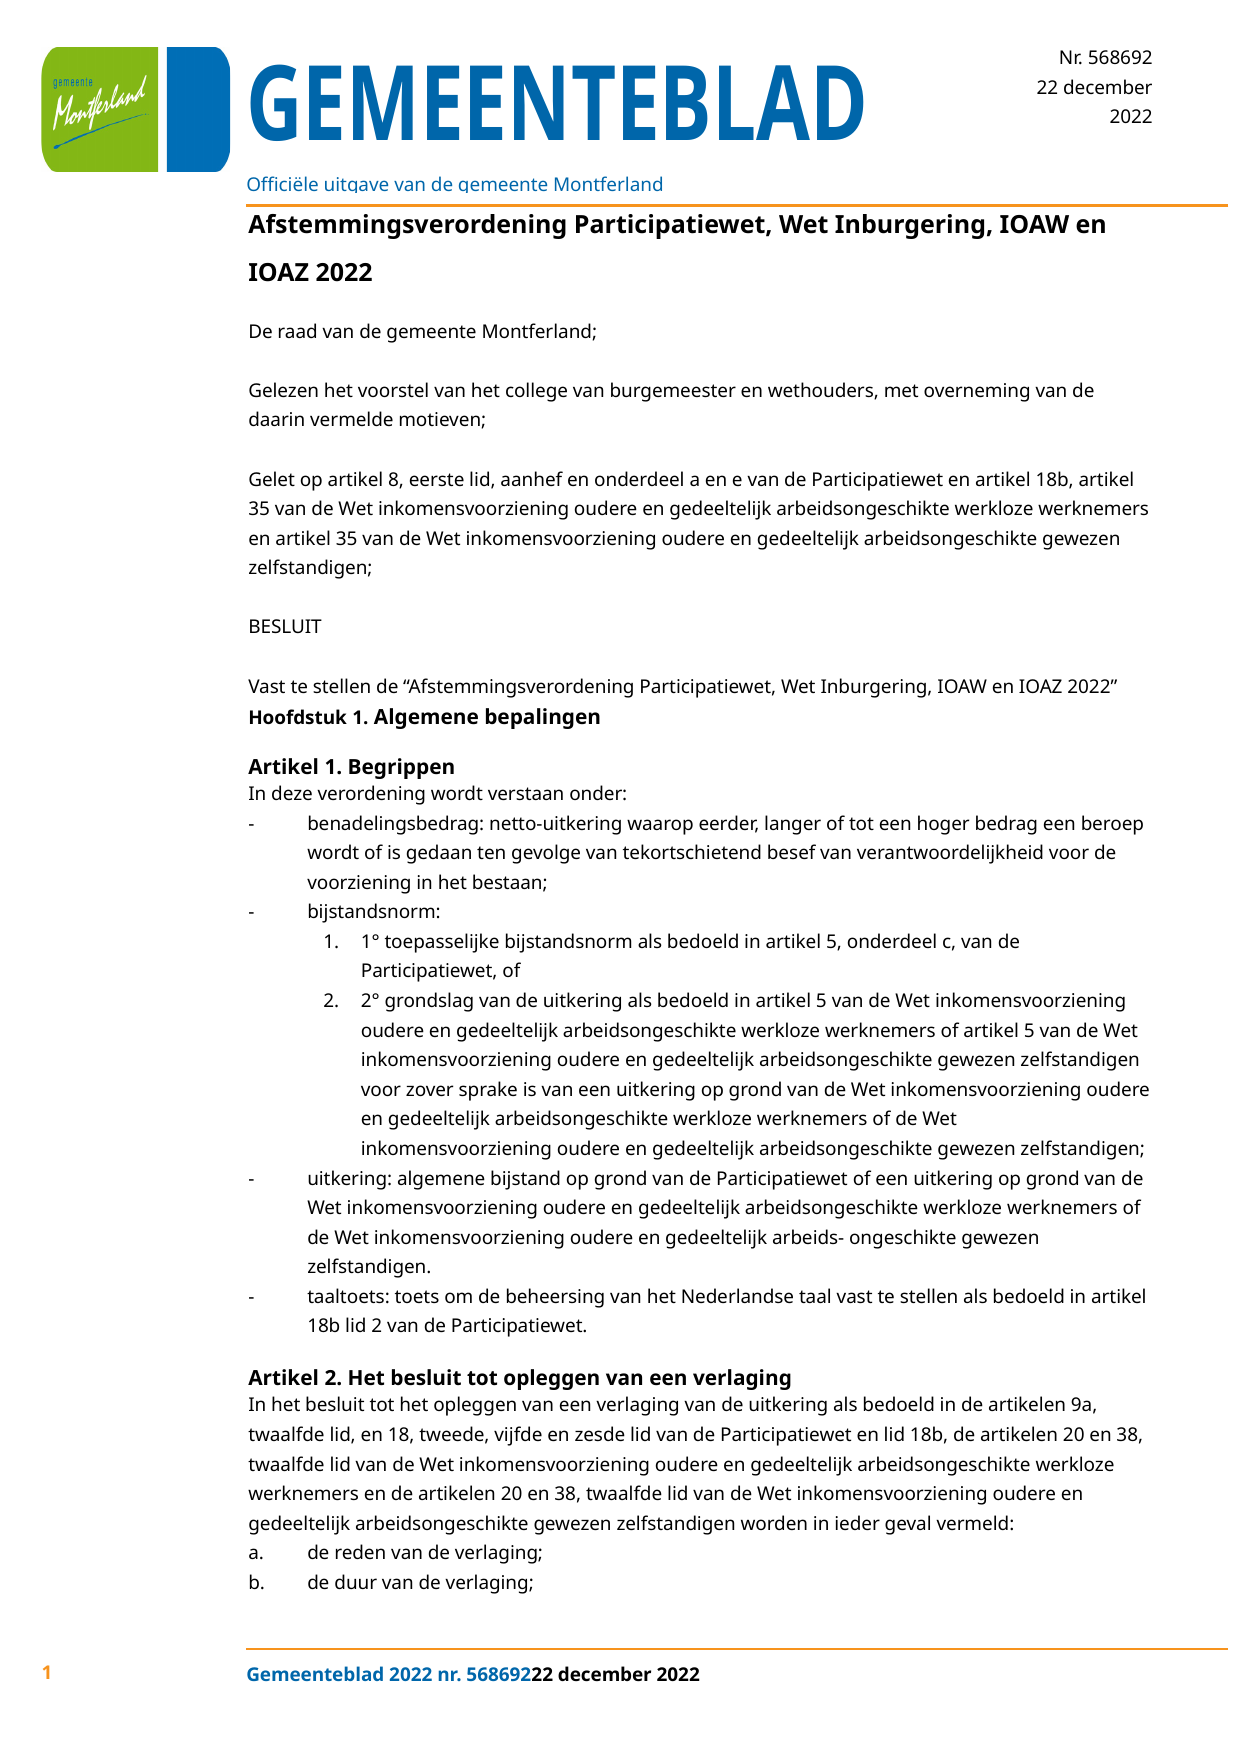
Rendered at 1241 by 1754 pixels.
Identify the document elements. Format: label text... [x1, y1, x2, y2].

text In deze verordening wordt verstaan onder: [248, 780, 1152, 806]
list de duur van de verlaging; [248, 1569, 1152, 1595]
text Afstemmingsverordening Participatiewet, Wet Inburgering, IOAW en IOAZ 2022 [248, 207, 1152, 288]
list uitkering: algemene bijstand op grond van de Participatiewet of een uitkering op grond van de Wet inkomensvoorziening oudere en gedeeltelijk arbeidsongeschikte werkloze werknemers of de Wet inkomensvoorziening oudere en gedeeltelijk arbeids- ongeschikte gewezen zelfstandigen. [248, 1165, 1152, 1279]
text Gelezen het voorstel van het college van burgemeester en wethouders, met overneming van de daarin vermelde motieven; [248, 377, 1152, 432]
list 2° grondslag van de uitkering als bedoeld in artikel 5 van de Wet inkomensvoorziening oudere en gedeeltelijk arbeidsongeschikte werkloze werknemers of artikel 5 van de Wet inkomensvoorziening oudere en gedeeltelijk arbeidsongeschikte gewezen zelfstandigen voor zover sprake is van een uitkering op grond van de Wet inkomensvoorziening oudere en gedeeltelijk arbeidsongeschikte werkloze werknemers of de Wet inkomensvoorziening oudere en gedeeltelijk arbeidsongeschikte gewezen zelfstandigen; [323, 987, 1152, 1161]
list taaltoets: toets om de beheersing van het Nederlandse taal vast te stellen als bedoeld in artikel 18b lid 2 van de Participatiewet. [248, 1283, 1152, 1338]
picture [41, 47, 231, 172]
text BESLUIT [248, 614, 1152, 639]
list 1° toepasselijke bijstandsnorm als bedoeld in artikel 5, onderdeel c, van de Participatiewet, of [323, 928, 1152, 983]
text In het besluit tot het opleggen van een verlaging van de uitkering als bedoeld in de artikelen 9a, twaalfde lid, en 18, tweede, vijfde en zesde lid van de Participatiewet en lid 18b, de artikelen 20 en 38, twaalfde lid van de Wet inkomensvoorziening oudere en gedeeltelijk arbeidsongeschikte werkloze werknemers en de artikelen 20 en 38, twaalfde lid van de Wet inkomensvoorziening oudere en gedeeltelijk arbeidsongeschikte gewezen zelfstandigen worden in ieder geval vermeld: [248, 1392, 1152, 1536]
text Artikel 1. Begrippen [248, 752, 1152, 780]
text Artikel 2. Het besluit tot opleggen van een verlaging [248, 1363, 1152, 1392]
text De raad van de gemeente Montferland; [248, 318, 1152, 344]
list benadelingsbedrag: netto-uitkering waarop eerder, langer of tot een hoger bedrag een beroep wordt of is gedaan ten gevolge van tekortschietend besef van verantwoordelijkheid voor de voorziening in het bestaan; [248, 810, 1152, 895]
text Hoofdstuk 1. Algemene bepalingen [248, 702, 1152, 731]
text Gelet op artikel 8, eerste lid, aanhef en onderdeel a en e van de Participatiewet en artikel 18b, artikel 35 van de Wet inkomensvoorziening oudere en gedeeltelijk arbeidsongeschikte werkloze werknemers en artikel 35 van de Wet inkomensvoorziening oudere en gedeeltelijk arbeidsongeschikte gewezen zelfstandigen; [248, 466, 1152, 580]
list bijstandsnorm: [248, 898, 1152, 924]
text Vast te stellen de “Afstemmingsverordening Participatiewet, Wet Inburgering, IOAW en IOAZ 2022” [248, 673, 1152, 699]
list de reden van de verlaging; [248, 1539, 1152, 1565]
